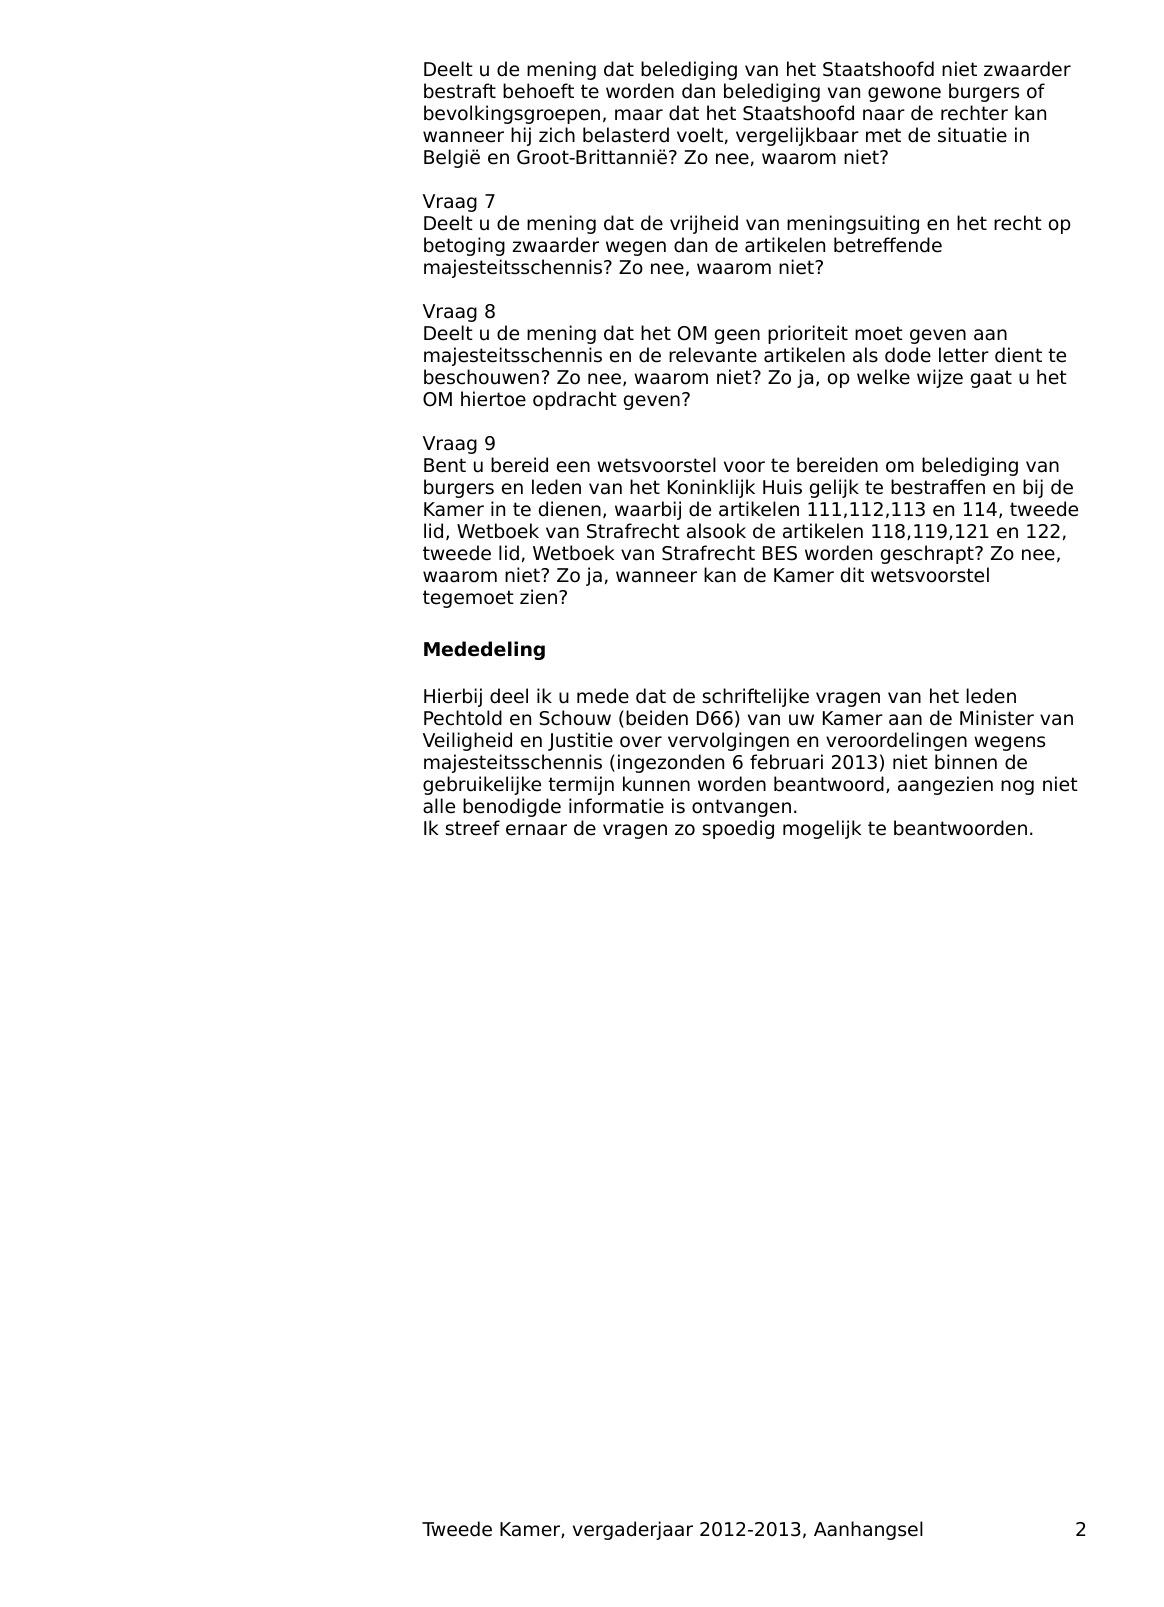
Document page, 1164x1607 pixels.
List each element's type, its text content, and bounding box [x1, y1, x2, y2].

text Deelt u de mening dat belediging van het Staatshoofd niet zwaarder bestraft behoeft te worden dan belediging van gewone burgers of bevolkingsgroepen, maar dat het Staatshoofd naar de rechter kan wanneer hij zich belasterd voelt, vergelijkbaar met de situatie in België en Groot-Brittannië? Zo nee, waarom niet? [422, 59, 1087, 169]
text Ik streef ernaar de vragen zo spoedig mogelijk te beantwoorden. [422, 818, 1087, 840]
text Deelt u de mening dat de vrijheid van meningsuiting en het recht op betoging zwaarder wegen dan de artikelen betreffende majesteitsschennis? Zo nee, waarom niet? [422, 213, 1087, 279]
text Hierbij deel ik u mede dat de schriftelijke vragen van het leden Pechtold en Schouw (beiden D66) van uw Kamer aan de Minister van Veiligheid en Justitie over vervolgingen en veroordelingen wegens majesteitsschennis (ingezonden 6 februari 2013) niet binnen de gebruikelijke termijn kunnen worden beantwoord, aangezien nog niet alle benodigde informatie is ontvangen. [422, 686, 1087, 818]
text Bent u bereid een wetsvoorstel voor te bereiden om belediging van burgers en leden van het Koninklijk Huis gelijk te bestraffen en bij de Kamer in te dienen, waarbij de artikelen 111,112,113 en 114, tweede lid, Wetboek van Strafrecht alsook de artikelen 118,119,121 en 122, tweede lid, Wetboek van Strafrecht BES worden geschrapt? Zo nee, waarom niet? Zo ja, wanneer kan de Kamer dit wetsvoorstel tegemoet zien? [422, 455, 1087, 609]
text Vraag 7 [422, 191, 1087, 213]
text Vraag 9 [422, 433, 1087, 455]
subtitle Mededeling [422, 639, 1087, 661]
text Vraag 8 [422, 301, 1087, 323]
text Deelt u de mening dat het OM geen prioriteit moet geven aan majesteitsschennis en de relevante artikelen als dode letter dient te beschouwen? Zo nee, waarom niet? Zo ja, op welke wijze gaat u het OM hiertoe opdracht geven? [422, 323, 1087, 411]
